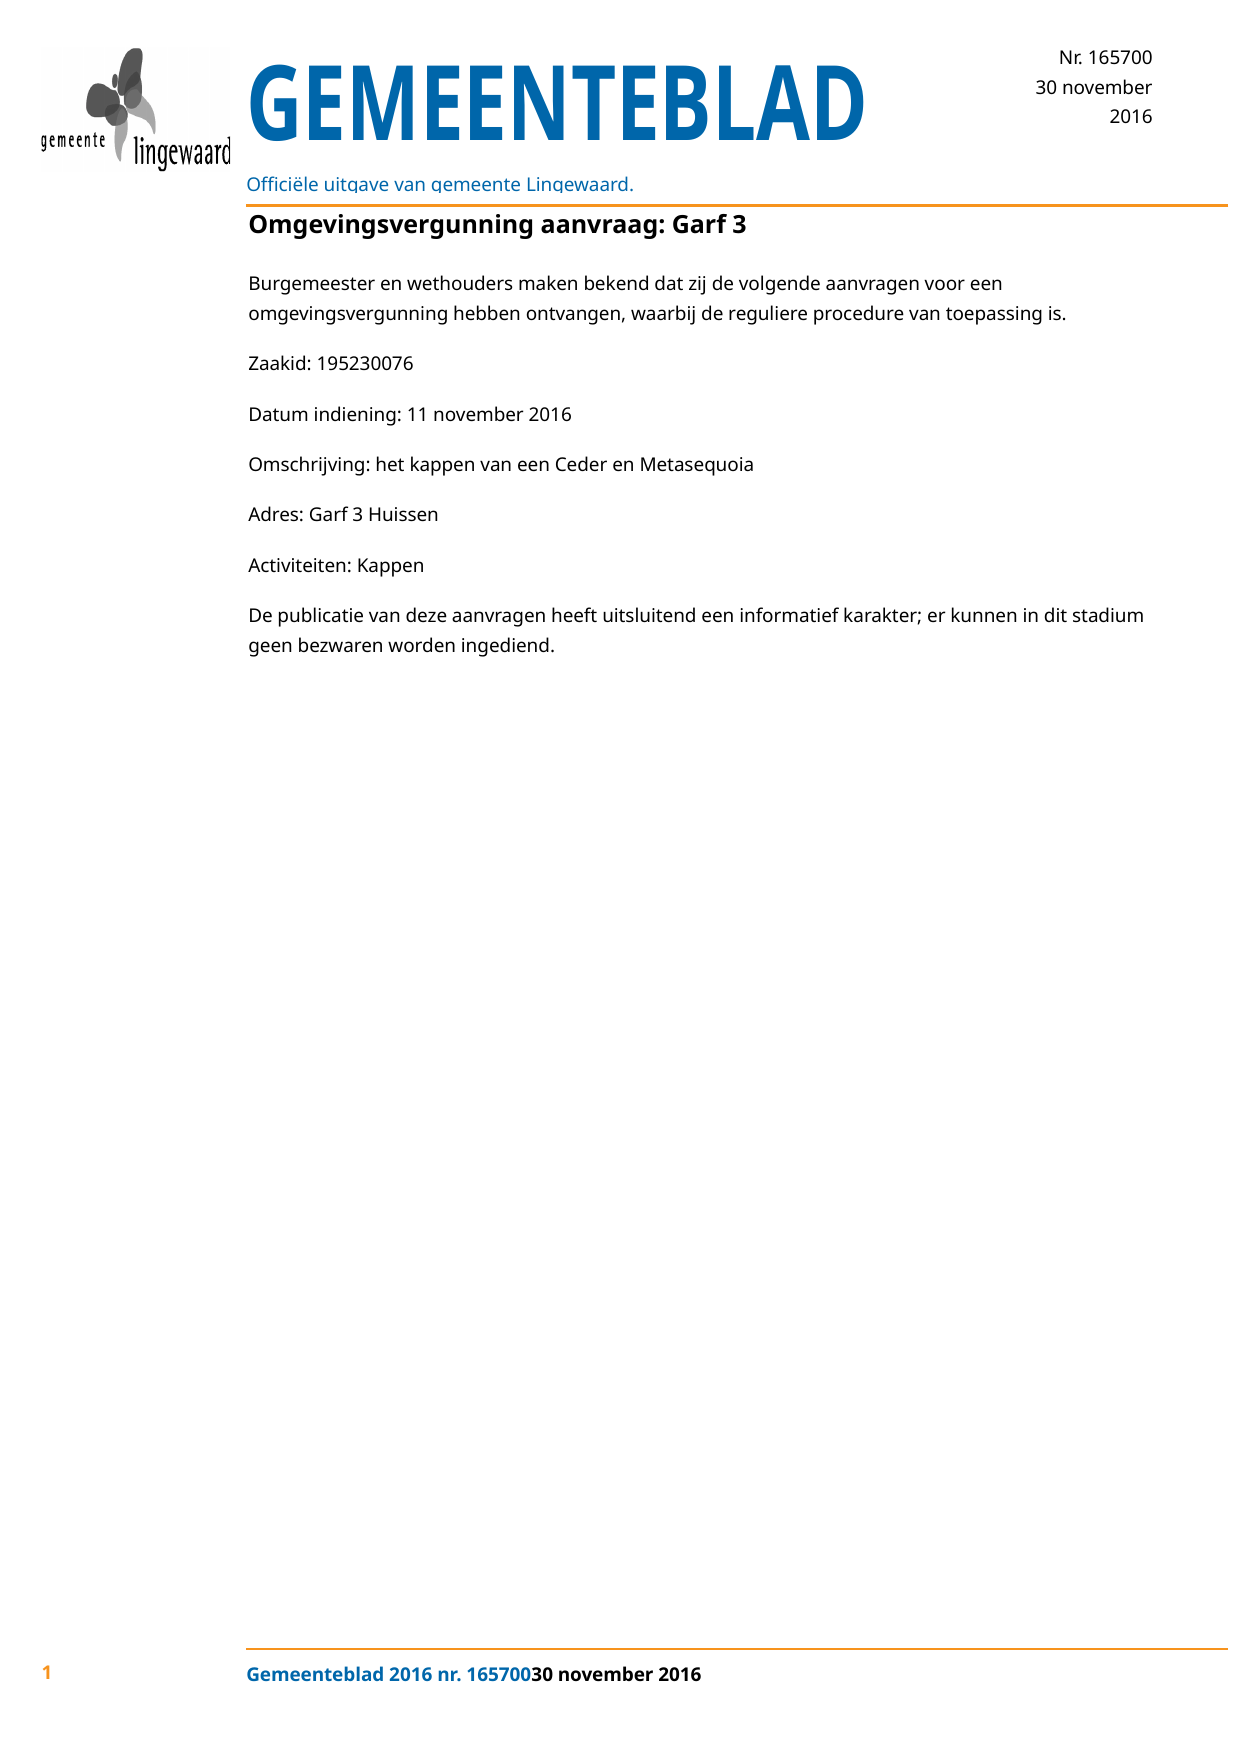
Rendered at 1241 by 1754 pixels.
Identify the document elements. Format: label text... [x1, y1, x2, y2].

text Adres: Garf 3 Huissen [248, 502, 1152, 527]
picture [41, 47, 231, 172]
text De publicatie van deze aanvragen heeft uitsluitend een informatief karakter; er kunnen in dit stadium geen bezwaren worden ingediend. [248, 602, 1152, 658]
text Omgevingsvergunning aanvraag: Garf 3 [248, 207, 1152, 241]
text Omschrijving: het kappen van een Ceder en Metasequoia [248, 451, 1152, 477]
text Zaakid: 195230076 [248, 350, 1152, 376]
text Activiteiten: Kappen [248, 552, 1152, 578]
text Burgemeester en wethouders maken bekend dat zij de volgende aanvragen voor een omgevingsvergunning hebben ontvangen, waarbij de reguliere procedure van toepassing is. [248, 270, 1152, 326]
text Datum indiening: 11 november 2016 [248, 401, 1152, 426]
